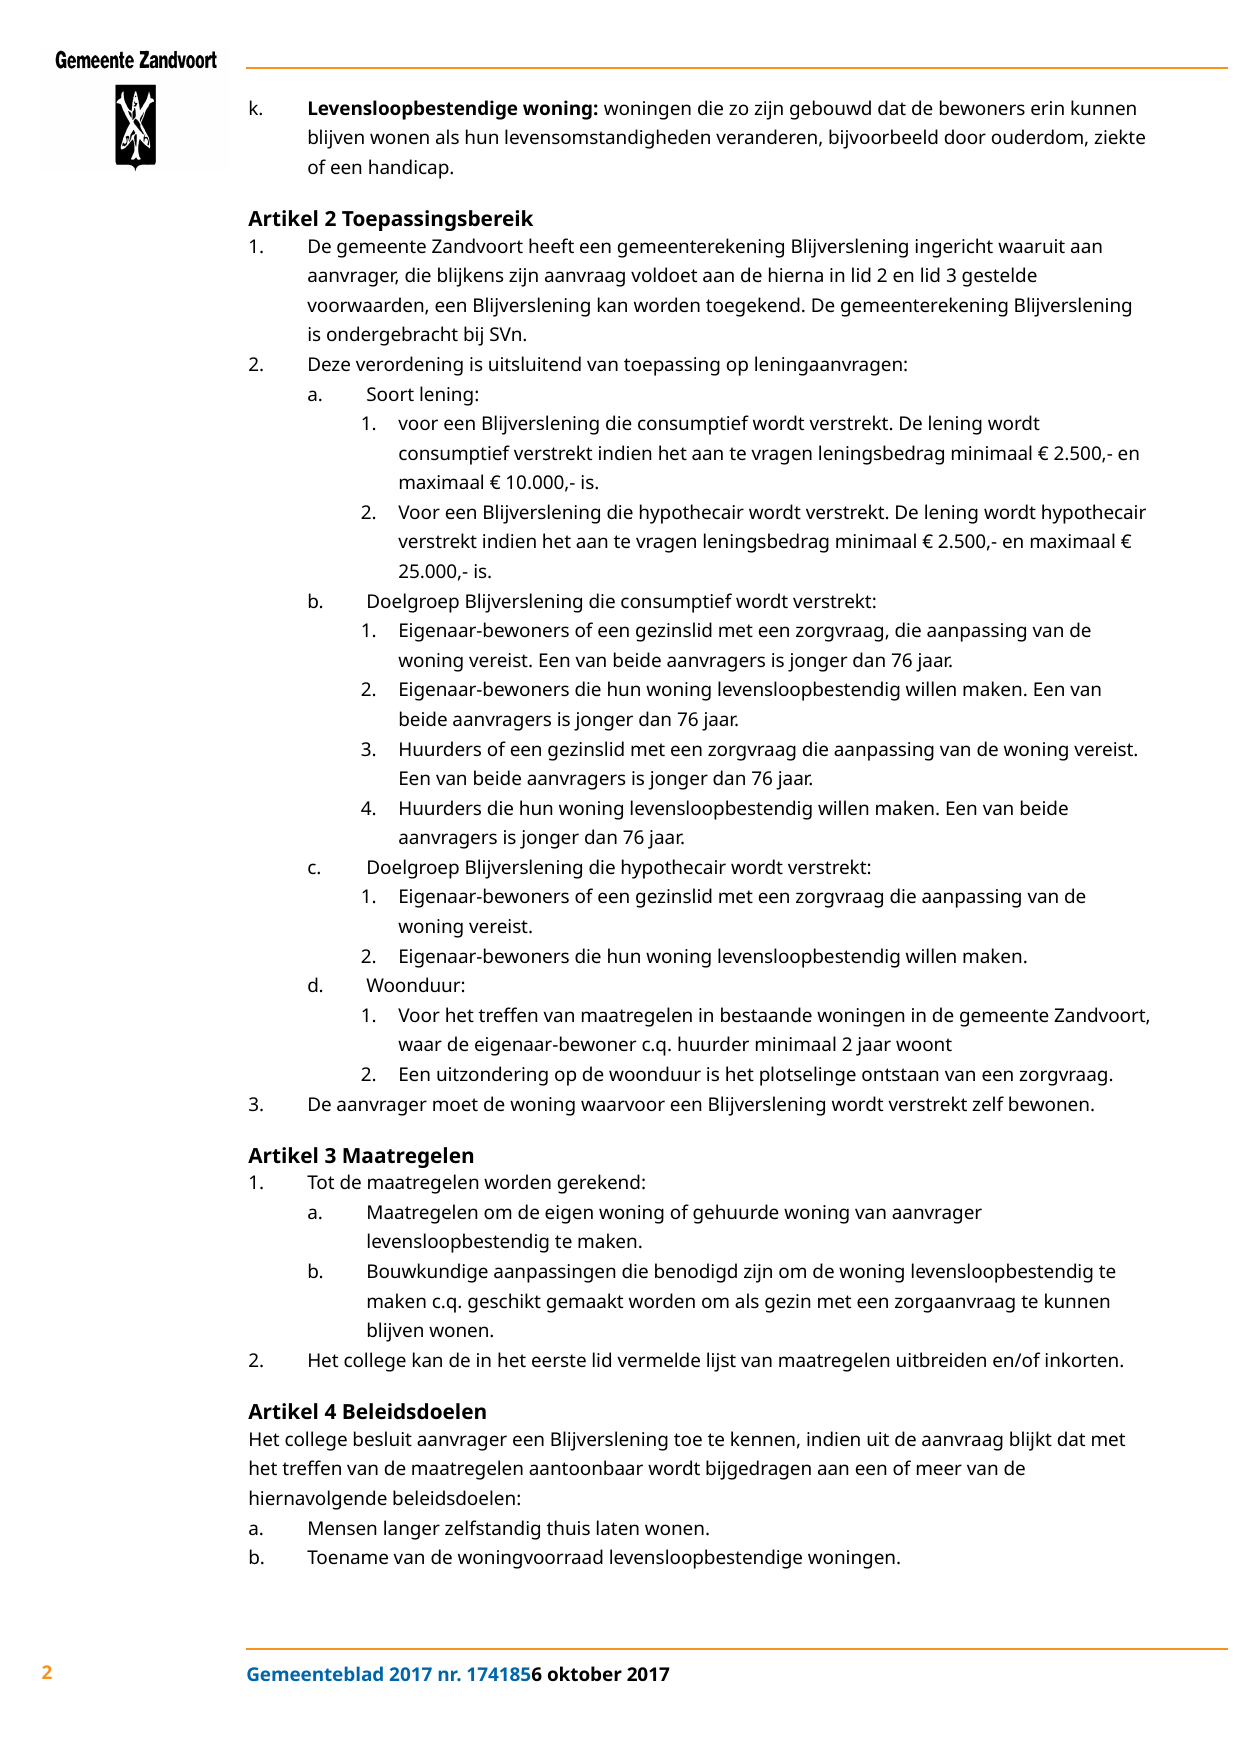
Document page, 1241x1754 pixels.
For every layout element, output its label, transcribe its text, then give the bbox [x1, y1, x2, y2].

list Eigenaar-bewoners of een gezinslid met een zorgvraag, die aanpassing van de woning vereist. Een van beide aanvragers is jonger dan 76 jaar. [361, 617, 1152, 673]
list Woonduur: [307, 972, 1152, 998]
list Doelgroep Blijverslening die hypothecair wordt verstrekt: [307, 854, 1152, 880]
picture [41, 47, 231, 172]
list voor een Blijverslening die consumptief wordt verstrekt. De lening wordt consumptief verstrekt indien het aan te vragen leningsbedrag minimaal € 2.500,- en maximaal € 10.000,- is. [361, 410, 1152, 495]
list Tot de maatregelen worden gerekend: [248, 1169, 1152, 1195]
list Maatregelen om de eigen woning of gehuurde woning van aanvrager levensloopbestendig te maken. [307, 1199, 1152, 1254]
list Levensloopbestendige woning: woningen die zo zijn gebouwd dat de bewoners erin kunnen blijven wonen als hun levensomstandigheden veranderen, bijvoorbeeld door ouderdom, ziekte of een handicap. [248, 95, 1152, 180]
list Eigenaar-bewoners die hun woning levensloopbestendig willen maken. [361, 943, 1152, 968]
list Toename van de woningvoorraad levensloopbestendige woningen. [248, 1544, 1152, 1570]
list Een uitzondering op de woonduur is het plotselinge ontstaan van een zorgvraag. [361, 1061, 1152, 1087]
list Soort lening: [307, 381, 1152, 406]
list Huurders die hun woning levensloopbestendig willen maken. Een van beide aanvragers is jonger dan 76 jaar. [361, 795, 1152, 850]
text Artikel 2 Toepassingsbereik [248, 204, 1152, 233]
list Deze verordening is uitsluitend van toepassing op leningaanvragen: [248, 351, 1152, 377]
text Artikel 4 Beleidsdoelen [248, 1397, 1152, 1426]
list Eigenaar-bewoners die hun woning levensloopbestendig willen maken. Een van beide aanvragers is jonger dan 76 jaar. [361, 677, 1152, 732]
list Doelgroep Blijverslening die consumptief wordt verstrekt: [307, 588, 1152, 613]
list De aanvrager moet de woning waarvoor een Blijverslening wordt verstrekt zelf bewonen. [248, 1091, 1152, 1116]
list Voor een Blijverslening die hypothecair wordt verstrekt. De lening wordt hypothecair verstrekt indien het aan te vragen leningsbedrag minimaal € 2.500,- en maximaal € 25.000,- is. [361, 499, 1152, 584]
list Mensen langer zelfstandig thuis laten wonen. [248, 1515, 1152, 1540]
list Voor het treffen van maatregelen in bestaande woningen in de gemeente Zandvoort, waar de eigenaar-bewoner c.q. huurder minimaal 2 jaar woont [361, 1002, 1152, 1057]
list Het college kan de in het eerste lid vermelde lijst van maatregelen uitbreiden en/of inkorten. [248, 1347, 1152, 1373]
list Eigenaar-bewoners of een gezinslid met een zorgvraag die aanpassing van de woning vereist. [361, 884, 1152, 939]
list De gemeente Zandvoort heeft een gemeenterekening Blijverslening ingericht waaruit aan aanvrager, die blijkens zijn aanvraag voldoet aan de hierna in lid 2 en lid 3 gestelde voorwaarden, een Blijverslening kan worden toegekend. De gemeenterekening Blijverslening is ondergebracht bij SVn. [248, 233, 1152, 347]
list Bouwkundige aanpassingen die benodigd zijn om de woning levensloopbestendig te maken c.q. geschikt gemaakt worden om als gezin met een zorgaanvraag te kunnen blijven wonen. [307, 1258, 1152, 1343]
text Het college besluit aanvrager een Blijverslening toe te kennen, indien uit de aanvraag blijkt dat met het treffen van de maatregelen aantoonbaar wordt bijgedragen aan een of meer van de hiernavolgende beleidsdoelen: [248, 1426, 1152, 1511]
text Artikel 3 Maatregelen [248, 1141, 1152, 1169]
list Huurders of een gezinslid met een zorgvraag die aanpassing van de woning vereist. Een van beide aanvragers is jonger dan 76 jaar. [361, 736, 1152, 791]
